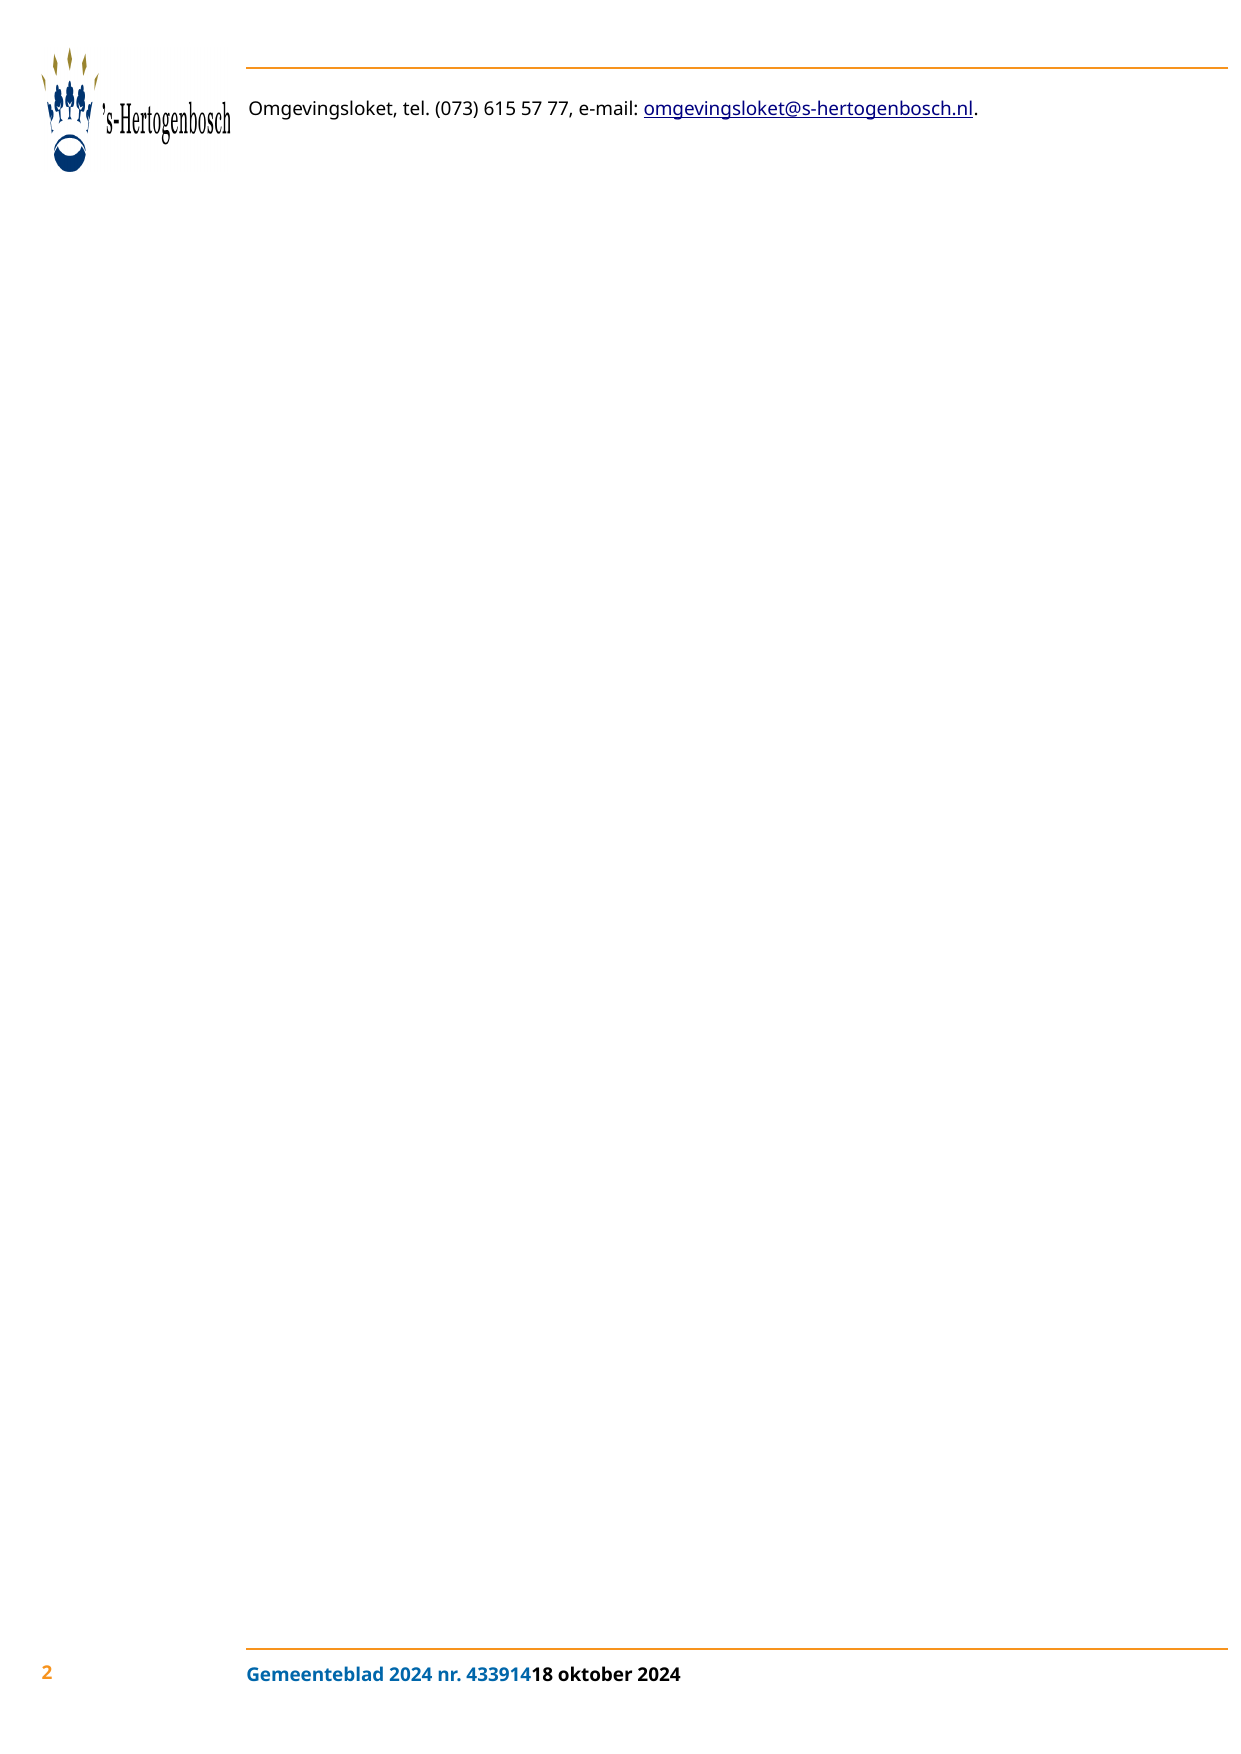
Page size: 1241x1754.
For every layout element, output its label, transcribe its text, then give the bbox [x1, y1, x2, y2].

picture [41, 47, 231, 172]
text Omgevingsloket, tel. (073) 615 57 77, e-mail: omgevingsloket@s-hertogenbosch.nl. [248, 95, 1152, 121]
